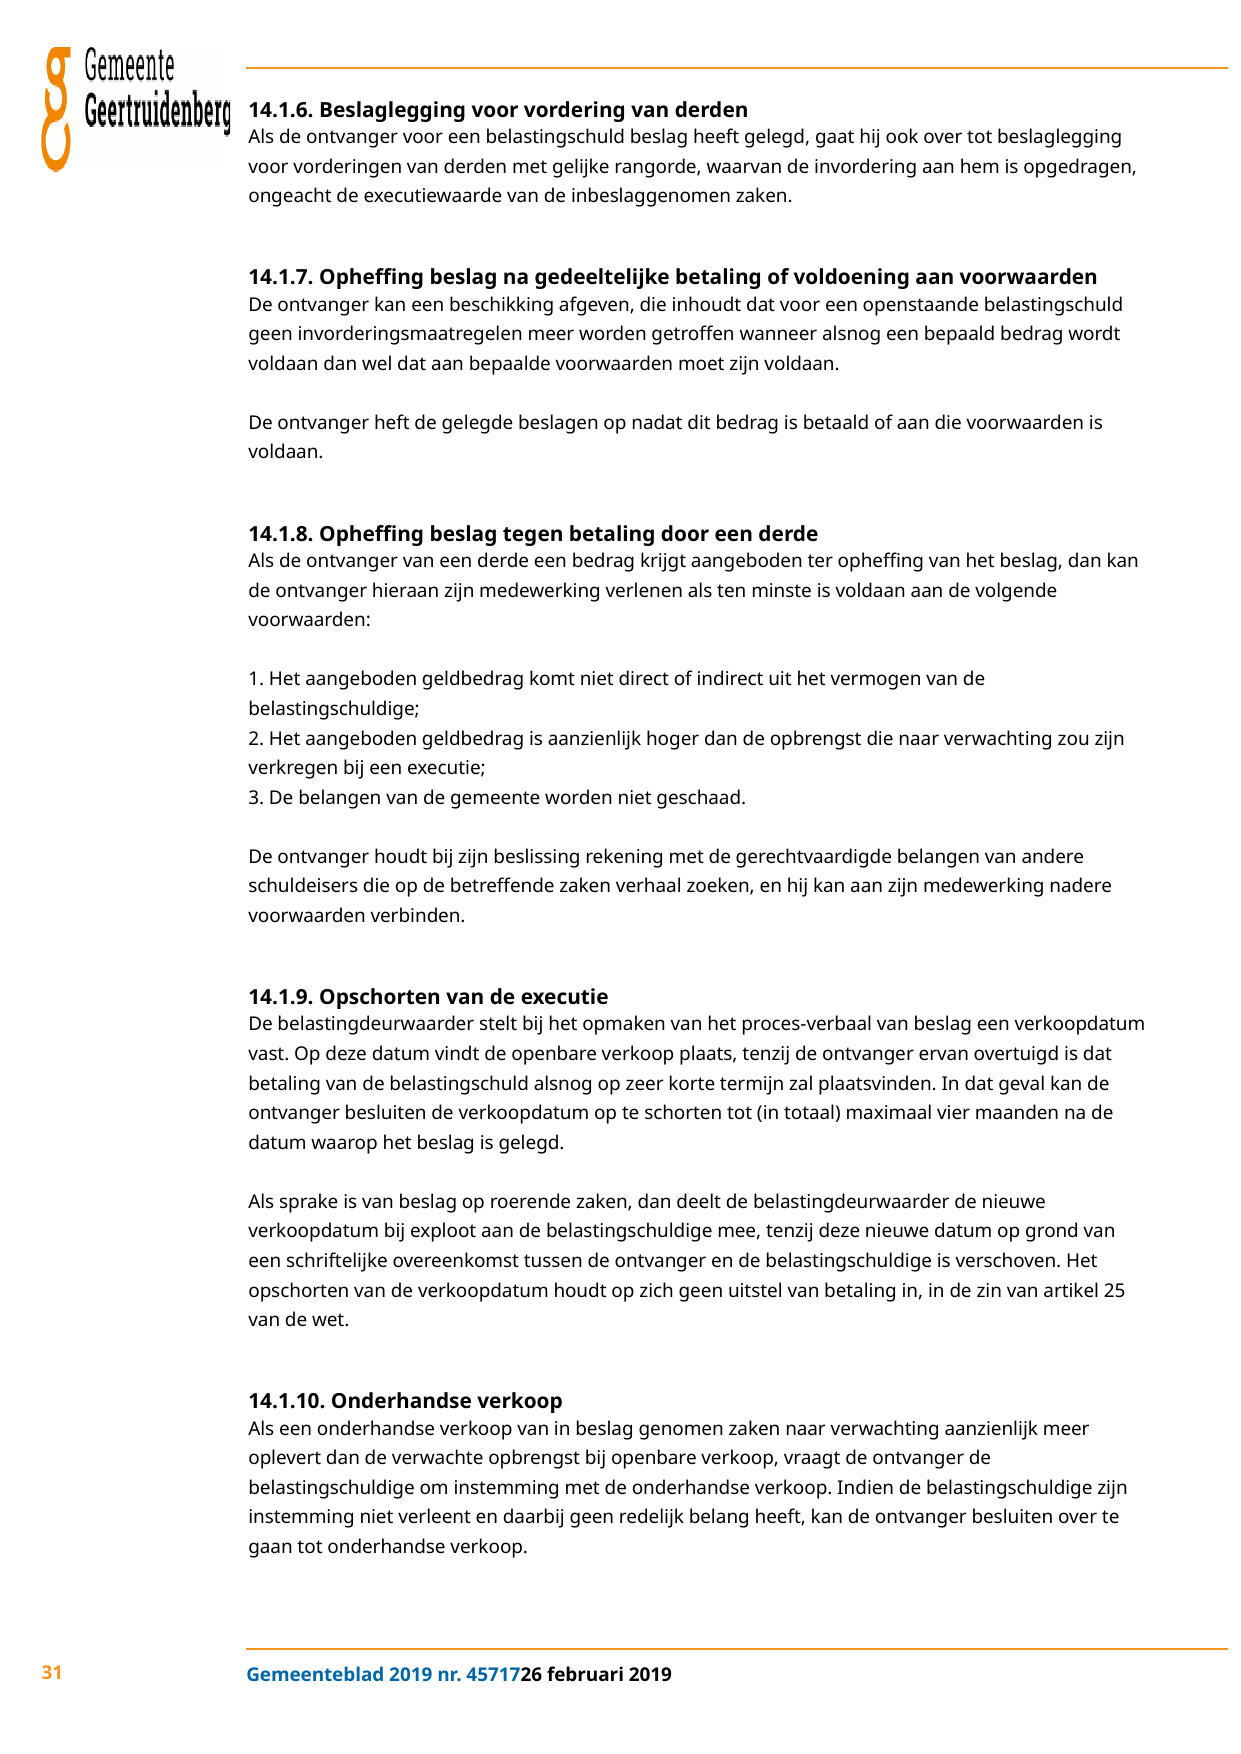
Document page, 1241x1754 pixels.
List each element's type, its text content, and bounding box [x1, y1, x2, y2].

text Als sprake is van beslag op roerende zaken, dan deelt de belastingdeurwaarder de nieuwe verkoopdatum bij exploot aan de belastingschuldige mee, tenzij deze nieuwe datum op grond van een schriftelijke overeenkomst tussen de ontvanger en de belastingschuldige is verschoven. Het opschorten van de verkoopdatum houdt op zich geen uitstel van betaling in, in de zin van artikel 25 van de wet. [248, 1188, 1152, 1332]
text 2. Het aangeboden geldbedrag is aanzienlijk hoger dan de opbrengst die naar verwachting zou zijn verkregen bij een executie; [248, 725, 1152, 780]
text 3. De belangen van de gemeente worden niet geschaad. [248, 784, 1152, 809]
text 14.1.9. Opschorten van de executie [248, 982, 1152, 1011]
picture [41, 47, 231, 172]
text 1. Het aangeboden geldbedrag komt niet direct of indirect uit het vermogen van de belastingschuldige; [248, 666, 1152, 721]
text 14.1.8. Opheffing beslag tegen betaling door een derde [248, 519, 1152, 547]
text 14.1.6. Beslaglegging voor vordering van derden [248, 95, 1152, 123]
text De ontvanger heft de gelegde beslagen op nadat dit bedrag is betaald of aan die voorwaarden is voldaan. [248, 409, 1152, 464]
text Als de ontvanger voor een belastingschuld beslag heeft gelegd, gaat hij ook over tot beslaglegging voor vorderingen van derden met gelijke rangorde, waarvan de invordering aan hem is opgedragen, ongeacht de executiewaarde van de inbeslaggenomen zaken. [248, 123, 1152, 208]
text De ontvanger kan een beschikking afgeven, die inhoudt dat voor een openstaande belastingschuld geen invorderingsmaatregelen meer worden getroffen wanneer alsnog een bepaald bedrag wordt voldaan dan wel dat aan bepaalde voorwaarden moet zijn voldaan. [248, 291, 1152, 376]
text De belastingdeurwaarder stelt bij het opmaken van het proces-verbaal van beslag een verkoopdatum vast. Op deze datum vindt de openbare verkoop plaats, tenzij de ontvanger ervan overtuigd is dat betaling van de belastingschuld alsnog op zeer korte termijn zal plaatsvinden. In dat geval kan de ontvanger besluiten de verkoopdatum op te schorten tot (in totaal) maximaal vier maanden na de datum waarop het beslag is gelegd. [248, 1011, 1152, 1155]
text 14.1.10. Onderhandse verkoop [248, 1386, 1152, 1415]
text 14.1.7. Opheffing beslag na gedeeltelijke betaling of voldoening aan voorwaarden [248, 262, 1152, 291]
text De ontvanger houdt bij zijn beslissing rekening met de gerechtvaardigde belangen van andere schuldeisers die op de betreffende zaken verhaal zoeken, en hij kan aan zijn medewerking nadere voorwaarden verbinden. [248, 843, 1152, 928]
text Als de ontvanger van een derde een bedrag krijgt aangeboden ter opheffing van het beslag, dan kan de ontvanger hieraan zijn medewerking verlenen als ten minste is voldaan aan de volgende voorwaarden: [248, 547, 1152, 632]
text Als een onderhandse verkoop van in beslag genomen zaken naar verwachting aanzienlijk meer oplevert dan de verwachte opbrengst bij openbare verkoop, vraagt de ontvanger de belastingschuldige om instemming met de onderhandse verkoop. Indien de belastingschuldige zijn instemming niet verleent en daarbij geen redelijk belang heeft, kan de ontvanger besluiten over te gaan tot onderhandse verkoop. [248, 1415, 1152, 1559]
